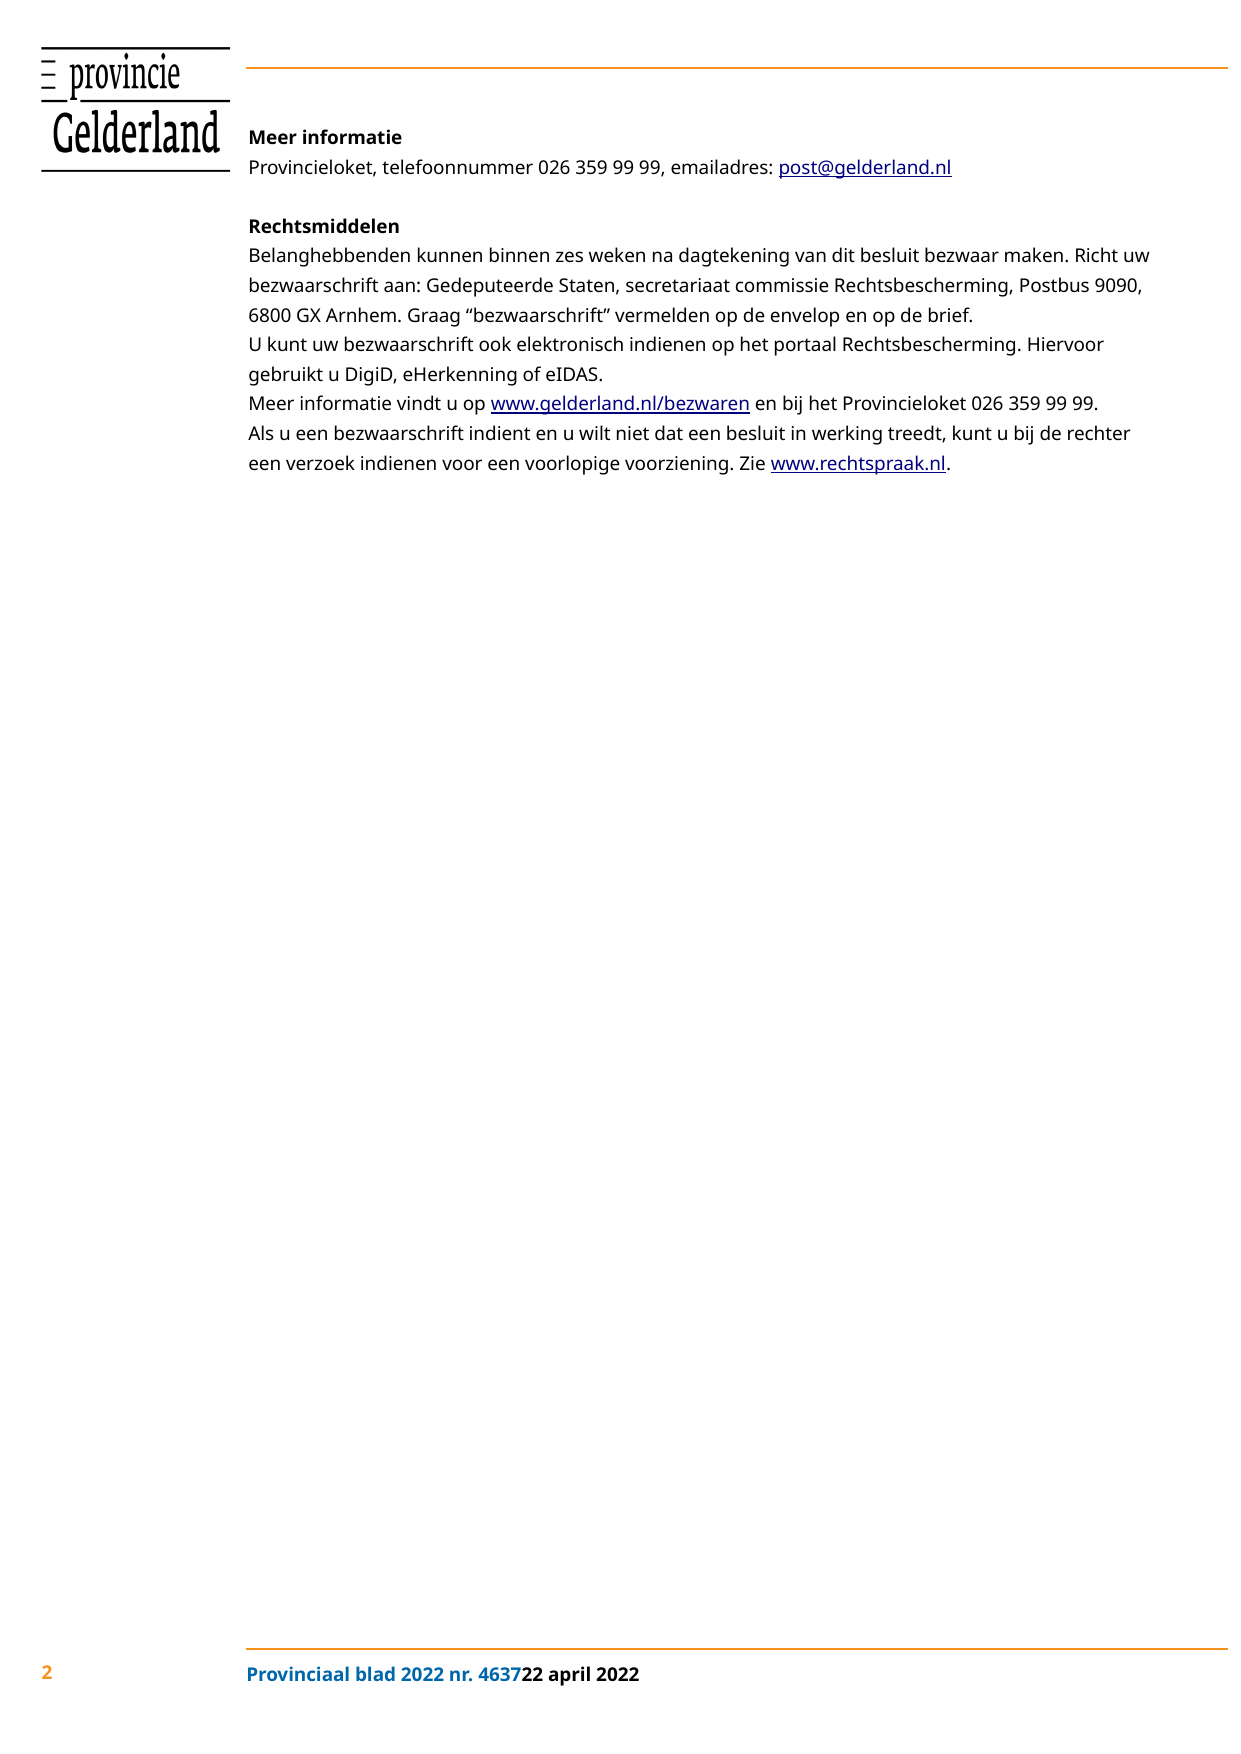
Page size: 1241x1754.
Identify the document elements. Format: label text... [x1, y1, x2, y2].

text Provincieloket, telefoonnummer 026 359 99 99, emailadres: post@gelderland.nl [248, 154, 1152, 180]
picture [41, 47, 231, 172]
text Belanghebbenden kunnen binnen zes weken na dagtekening van dit besluit bezwaar maken. Richt uw bezwaarschrift aan: Gedeputeerde Staten, secretariaat commissie Rechtsbescherming, Postbus 9090, 6800 GX Arnhem. Graag “bezwaarschrift” vermelden op de envelop en op de brief. [248, 243, 1152, 328]
text Meer informatie vindt u op www.gelderland.nl/bezwaren en bij het Provincieloket 026 359 99 99. [248, 391, 1152, 416]
text Rechtsmiddelen [248, 213, 1152, 239]
text U kunt uw bezwaarschrift ook elektronisch indienen op het portaal Rechtsbescherming. Hiervoor gebruikt u DigiD, eHerkenning of eIDAS. [248, 331, 1152, 387]
text Meer informatie [248, 124, 1152, 150]
text Als u een bezwaarschrift indient en u wilt niet dat een besluit in werking treedt, kunt u bij de rechter een verzoek indienen voor een voorlopige voorziening. Zie www.rechtspraak.nl. [248, 420, 1152, 476]
